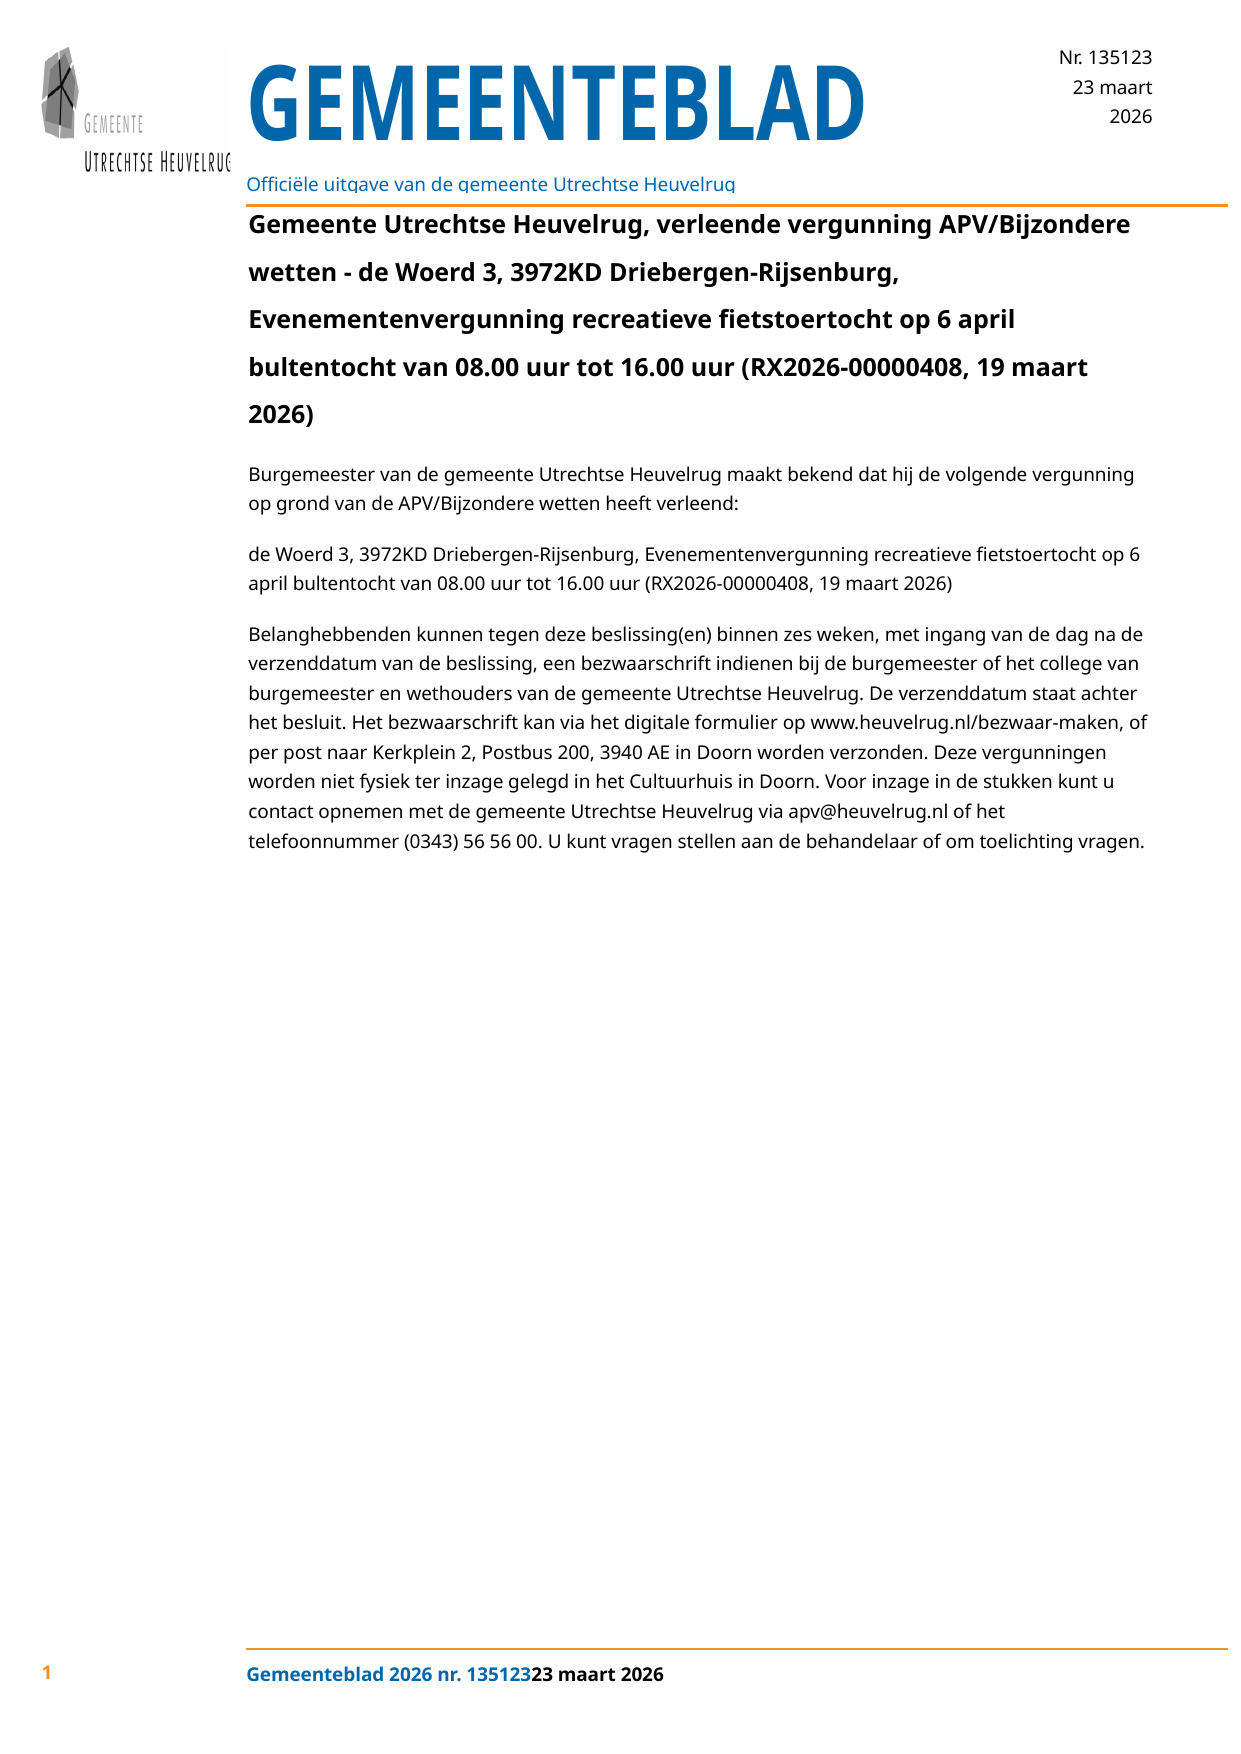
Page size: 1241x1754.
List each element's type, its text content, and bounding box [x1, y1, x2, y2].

text Gemeente Utrechtse Heuvelrug, verleende vergunning APV/Bijzondere wetten - de Woerd 3, 3972KD Driebergen-Rijsenburg, Evenementenvergunning recreatieve fietstoertocht op 6 april bultentocht van 08.00 uur tot 16.00 uur (RX2026-00000408, 19 maart 2026) [248, 207, 1152, 431]
text Burgemeester van de gemeente Utrechtse Heuvelrug maakt bekend dat hij de volgende vergunning op grond van de APV/Bijzondere wetten heeft verleend: [248, 461, 1152, 516]
text de Woerd 3, 3972KD Driebergen-Rijsenburg, Evenementenvergunning recreatieve fietstoertocht op 6 april bultentocht van 08.00 uur tot 16.00 uur (RX2026-00000408, 19 maart 2026) [248, 541, 1152, 596]
text Belanghebbenden kunnen tegen deze beslissing(en) binnen zes weken, met ingang van de dag na de verzenddatum van de beslissing, een bezwaarschrift indienen bij de burgemeester of het college van burgemeester en wethouders van de gemeente Utrechtse Heuvelrug. De verzenddatum staat achter het besluit. Het bezwaarschrift kan via het digitale formulier op www.heuvelrug.nl/bezwaar-maken, of per post naar Kerkplein 2, Postbus 200, 3940 AE in Doorn worden verzonden. Deze vergunningen worden niet fysiek ter inzage gelegd in het Cultuurhuis in Doorn. Voor inzage in de stukken kunt u contact opnemen met de gemeente Utrechtse Heuvelrug via apv@heuvelrug.nl of het telefoonnummer (0343) 56 56 00. U kunt vragen stellen aan de behandelaar of om toelichting vragen. [248, 621, 1152, 853]
picture [41, 47, 231, 172]
